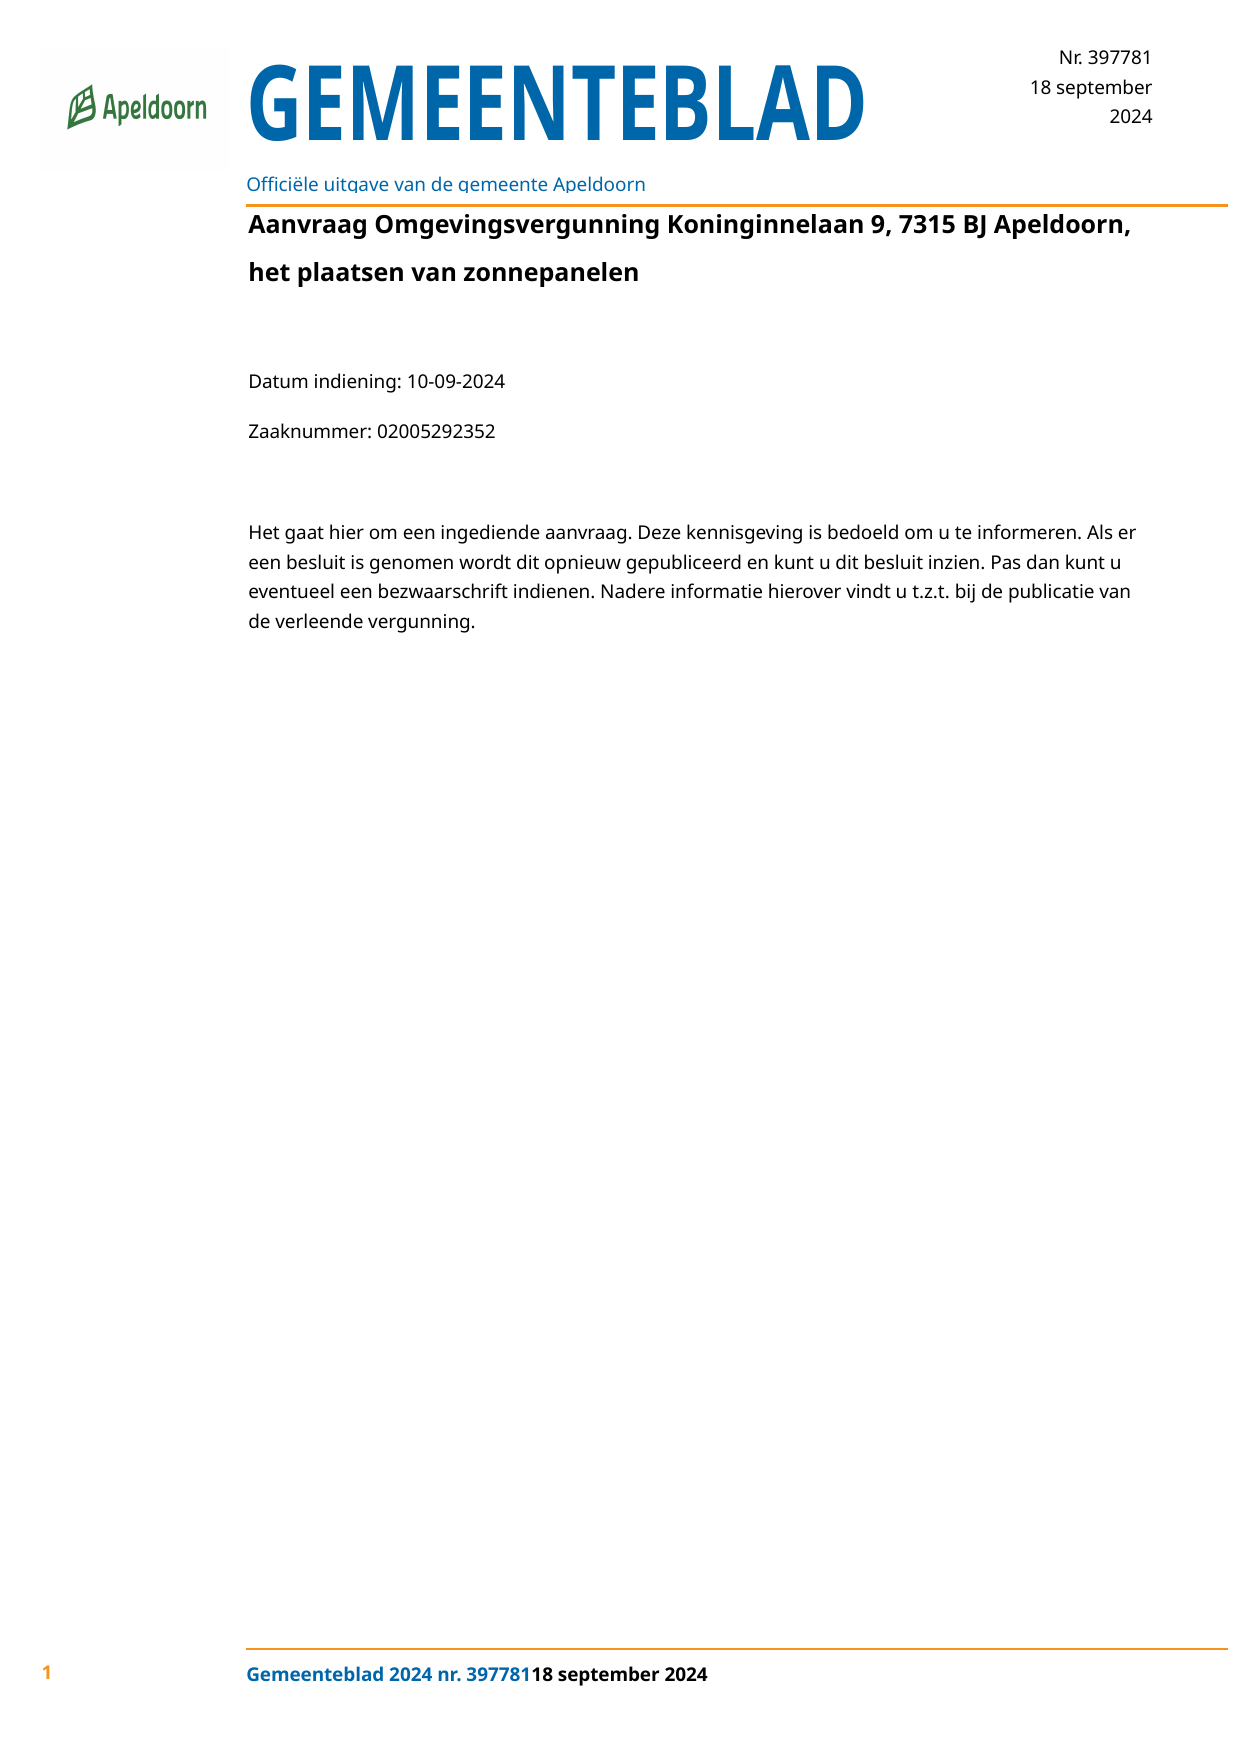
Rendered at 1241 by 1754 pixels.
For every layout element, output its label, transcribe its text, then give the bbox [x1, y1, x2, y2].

text Het gaat hier om een ingediende aanvraag. Deze kennisgeving is bedoeld om u te informeren. Als er een besluit is genomen wordt dit opnieuw gepubliceerd en kunt u dit besluit inzien. Pas dan kunt u eventueel een bezwaarschrift indienen. Nadere informatie hierover vindt u t.z.t. bij de publicatie van de verleende vergunning. [248, 519, 1152, 634]
text Datum indiening: 10-09-2024 [248, 368, 1152, 394]
text Aanvraag Omgevingsvergunning Koninginnelaan 9, 7315 BJ Apeldoorn, het plaatsen van zonnepanelen [248, 207, 1152, 288]
text Zaaknummer: 02005292352 [248, 419, 1152, 444]
picture [41, 47, 231, 172]
